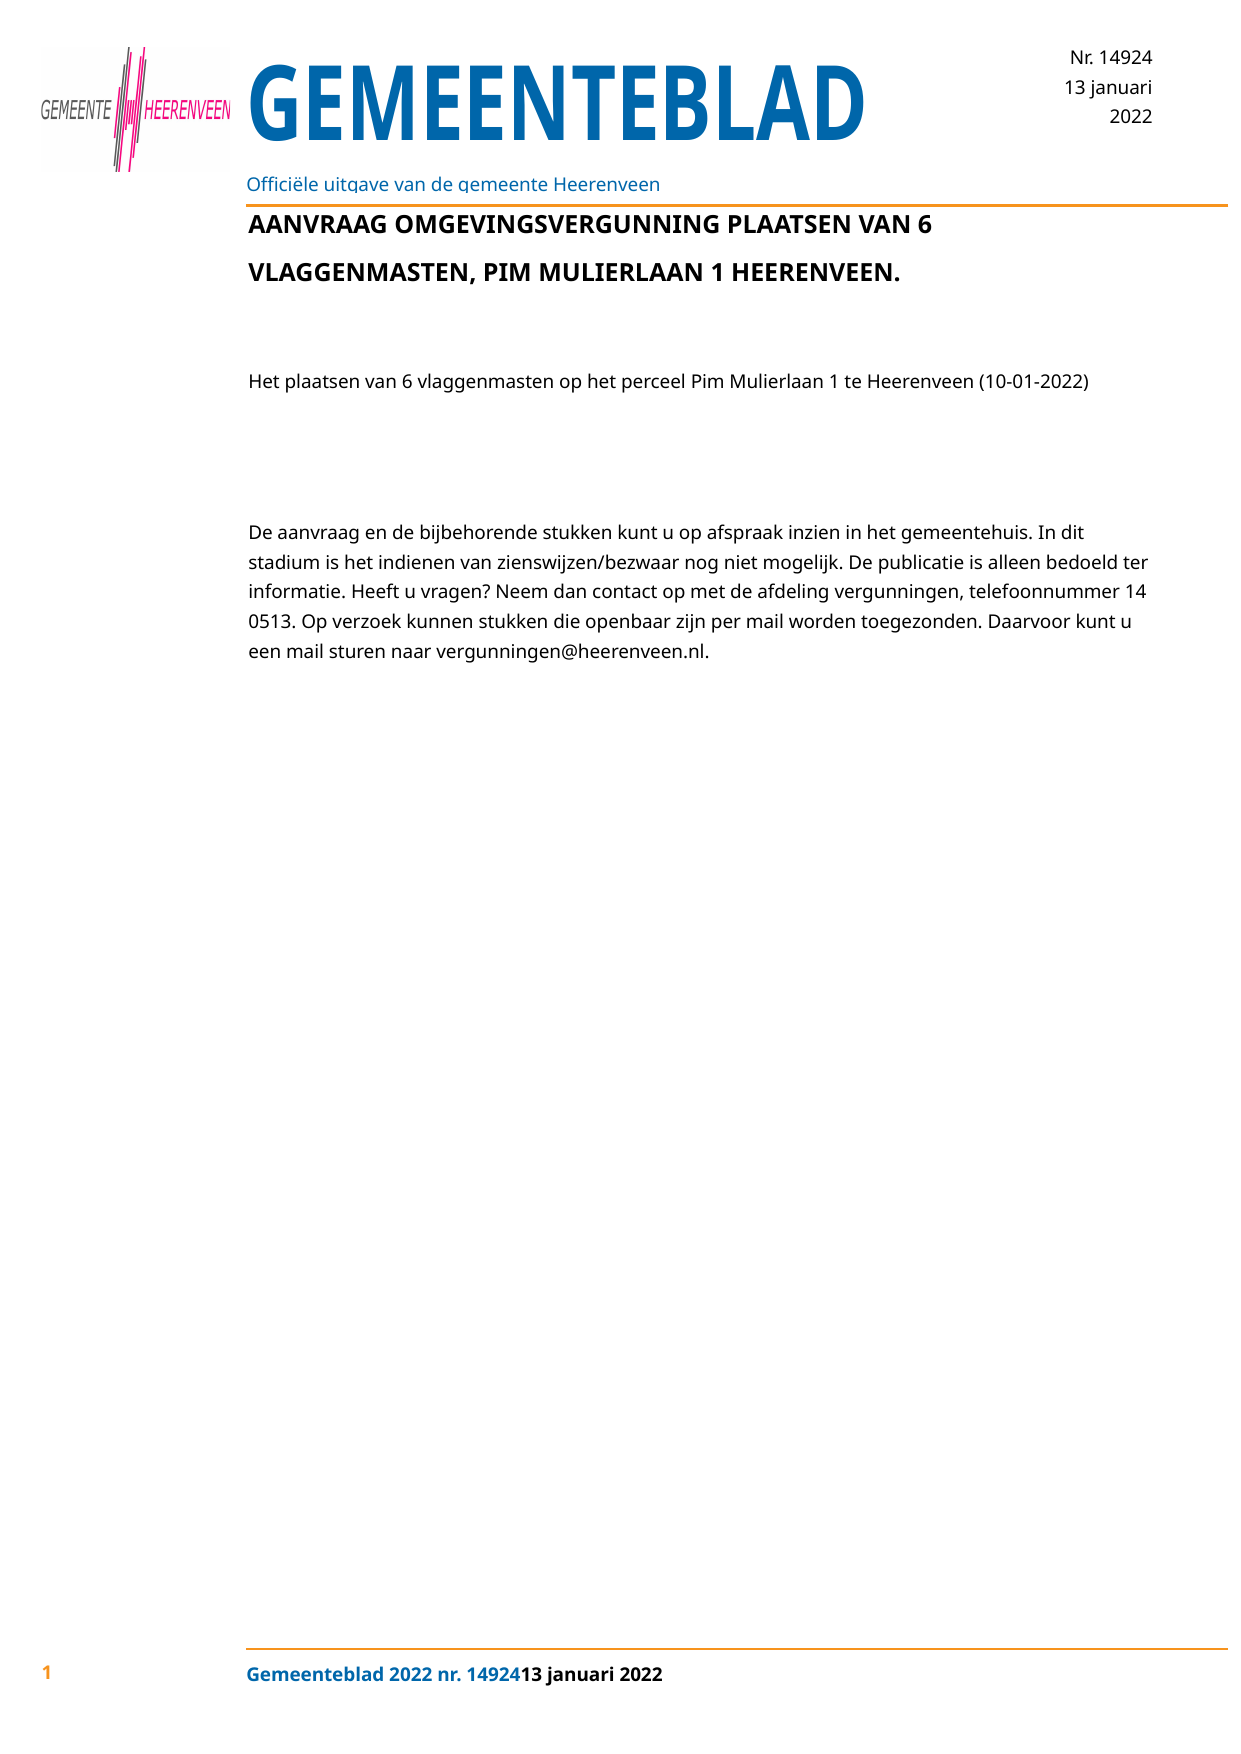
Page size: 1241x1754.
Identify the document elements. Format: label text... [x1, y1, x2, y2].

text De aanvraag en de bijbehorende stukken kunt u op afspraak inzien in het gemeentehuis. In dit stadium is het indienen van zienswijzen/bezwaar nog niet mogelijk. De publicatie is alleen bedoeld ter informatie. Heeft u vragen? Neem dan contact op met de afdeling vergunningen, telefoonnummer 14 0513. Op verzoek kunnen stukken die openbaar zijn per mail worden toegezonden. Daarvoor kunt u een mail sturen naar vergunningen@heerenveen.nl. [248, 519, 1152, 664]
text AANVRAAG OMGEVINGSVERGUNNING PLAATSEN VAN 6 VLAGGENMASTEN, PIM MULIERLAAN 1 HEERENVEEN. [248, 207, 1152, 288]
text Het plaatsen van 6 vlaggenmasten op het perceel Pim Mulierlaan 1 te Heerenveen (10-01-2022) [248, 368, 1152, 394]
picture [41, 47, 231, 172]
